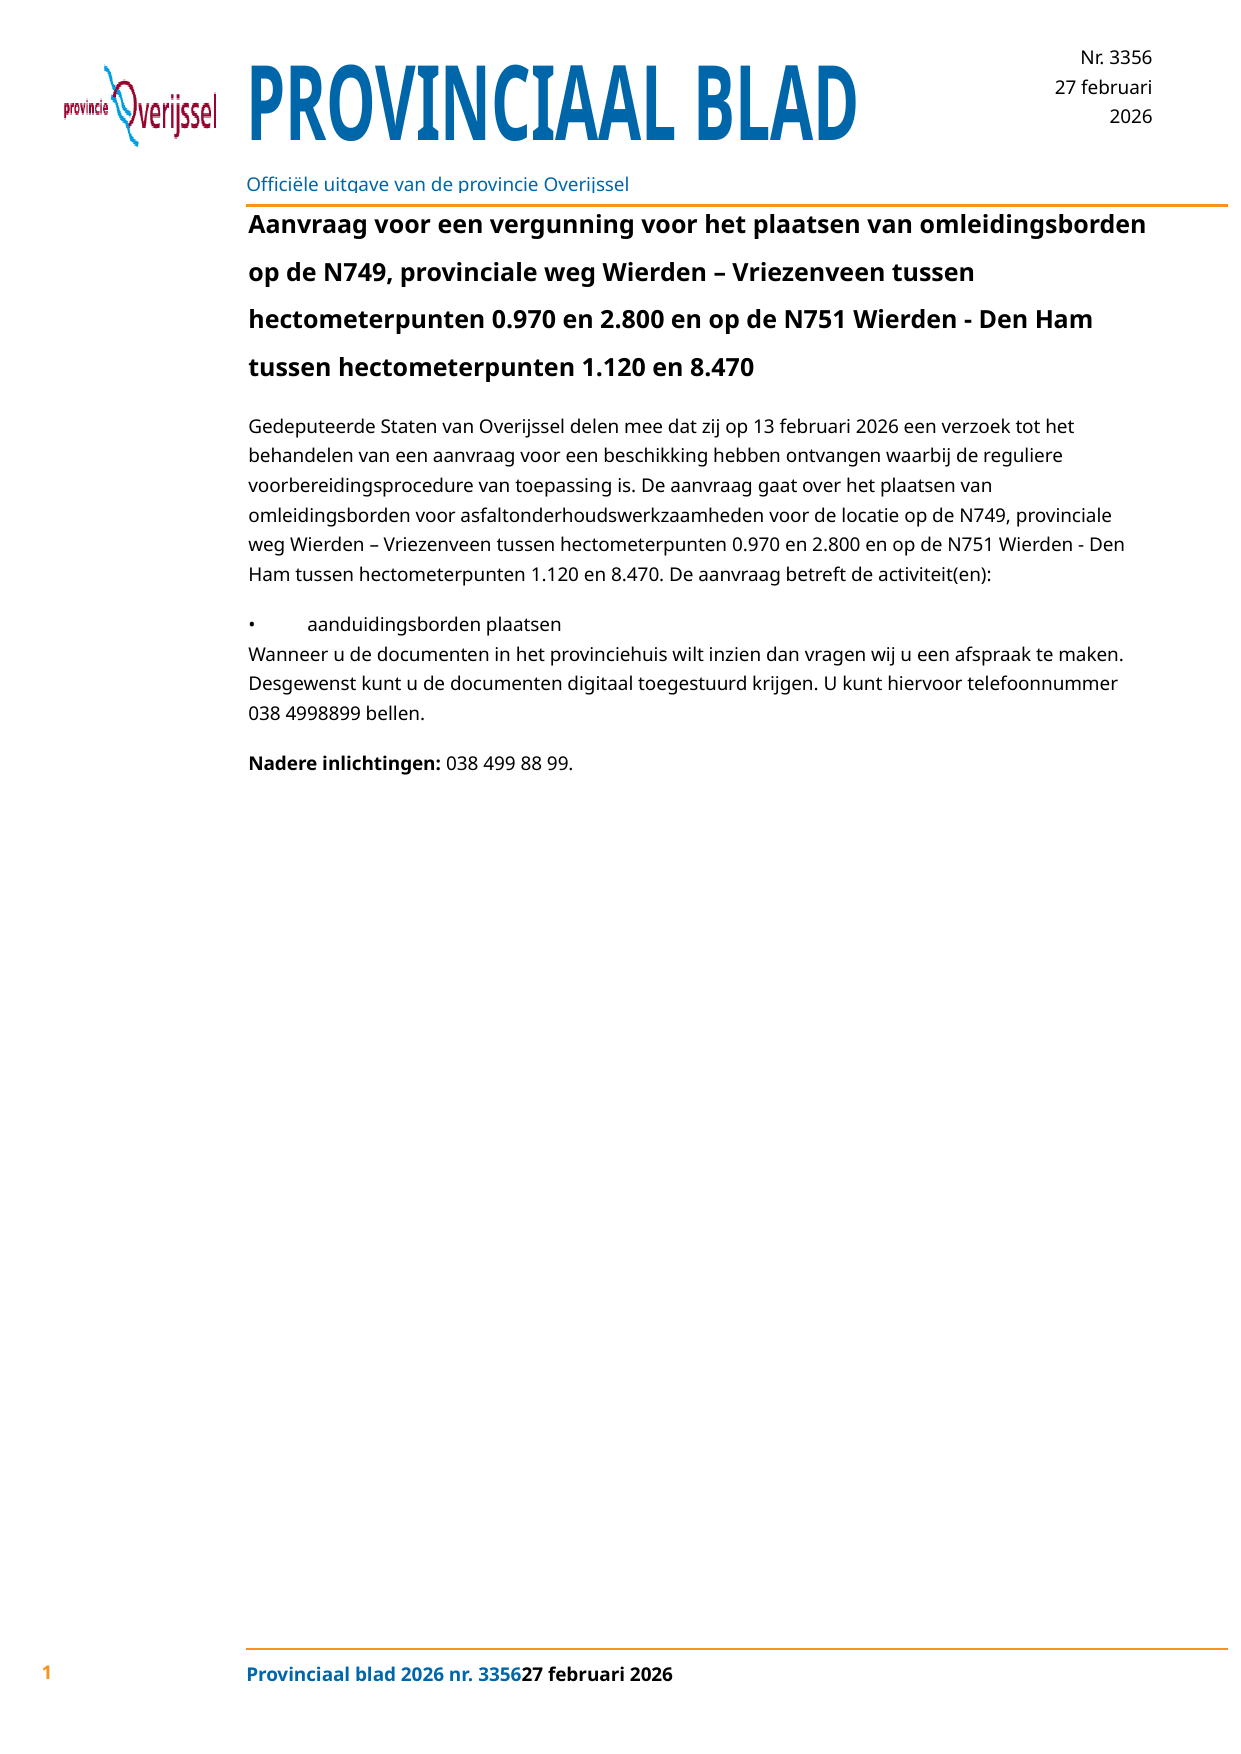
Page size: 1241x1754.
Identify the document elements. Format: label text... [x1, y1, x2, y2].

text Nadere inlichtingen: 038 499 88 99. [248, 751, 1152, 776]
picture [41, 47, 231, 172]
text Gedeputeerde Staten van Overijssel delen mee dat zij op 13 februari 2026 een verzoek tot het behandelen van een aanvraag voor een beschikking hebben ontvangen waarbij de reguliere voorbereidingsprocedure van toepassing is. De aanvraag gaat over het plaatsen van omleidingsborden voor asfaltonderhoudswerkzaamheden voor de locatie op de N749, provinciale weg Wierden – Vriezenveen tussen hectometerpunten 0.970 en 2.800 en op de N751 Wierden - Den Ham tussen hectometerpunten 1.120 en 8.470. De aanvraag betreft de activiteit(en): [248, 413, 1152, 587]
text Aanvraag voor een vergunning voor het plaatsen van omleidingsborden op de N749, provinciale weg Wierden – Vriezenveen tussen hectometerpunten 0.970 en 2.800 en op de N751 Wierden - Den Ham tussen hectometerpunten 1.120 en 8.470 [248, 207, 1152, 384]
list aanduidingsborden plaatsen [248, 611, 1152, 637]
text Wanneer u de documenten in het provinciehuis wilt inzien dan vragen wij u een afspraak te maken. Desgewenst kunt u de documenten digitaal toegestuurd krijgen. U kunt hiervoor telefoonnummer 038 4998899 bellen. [248, 641, 1152, 726]
